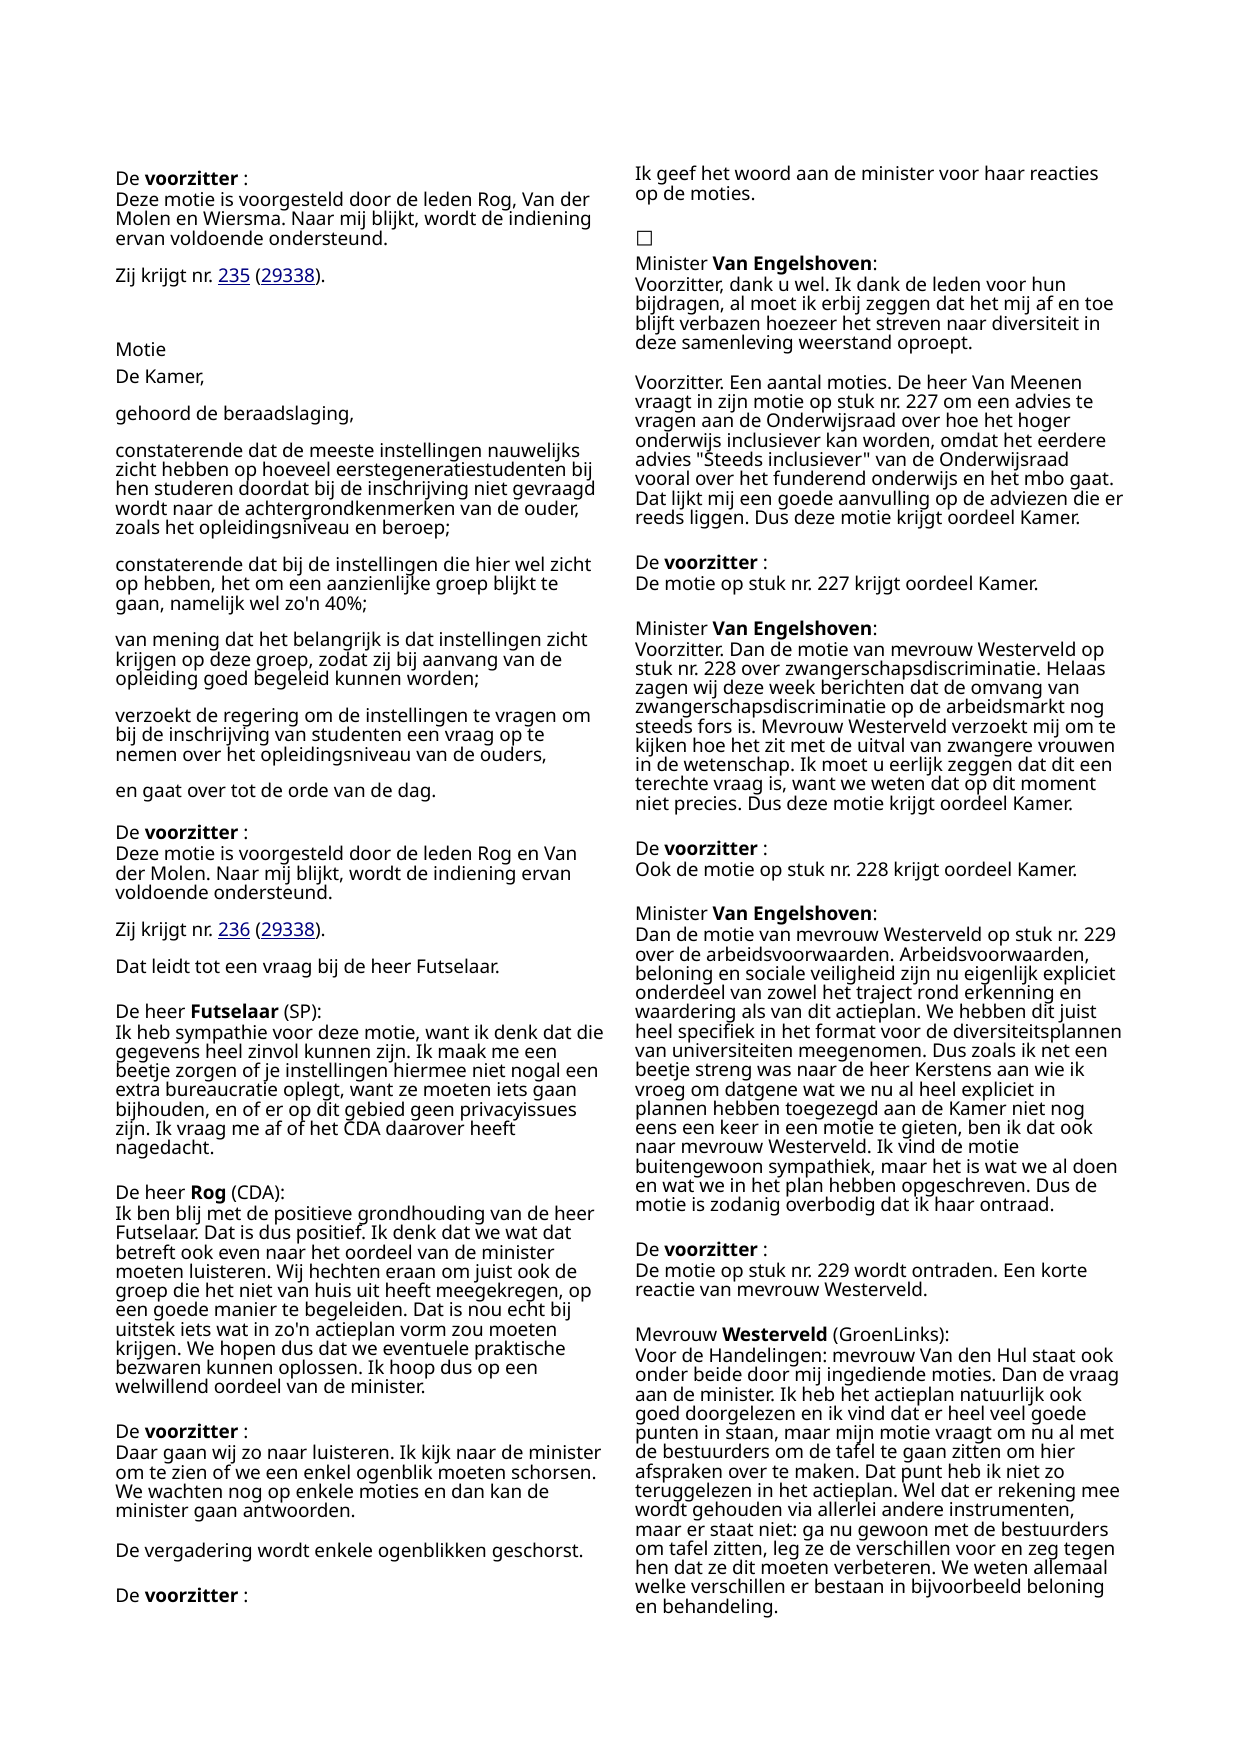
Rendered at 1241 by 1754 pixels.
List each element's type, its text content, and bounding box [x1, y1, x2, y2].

text Minister Van Engelshoven: [635, 250, 1125, 276]
text en gaat over tot de orde van de dag. [115, 782, 605, 802]
text Voor de Handelingen: mevrouw Van den Hul staat ook onder beide door mij ingediende moties. Dan de vraag aan de minister. Ik heb het actieplan natuurlijk ook goed doorgelezen en ik vind dat er heel veel goede punten in staan, maar mijn motie vraagt om nu al met de bestuurders om de tafel te gaan zitten om hier afspraken over te maken. Dat punt heb ik niet zo teruggelezen in het actieplan. Wel dat er rekening mee wordt gehouden via allerlei andere instrumenten, maar er staat niet: ga nu gewoon met de bestuurders om tafel zitten, leg ze de verschillen voor en zeg tegen hen dat ze dit moeten verbeteren. We weten allemaal welke verschillen er bestaan in bijvoorbeeld beloning en behandeling. [635, 1347, 1125, 1617]
text Deze motie is voorgesteld door de leden Rog, Van der Molen en Wiersma. Naar mij blijkt, wordt de indiening ervan voldoende ondersteund. [115, 191, 605, 249]
text De vergadering wordt enkele ogenblikken geschorst. [115, 1542, 605, 1562]
text De voorzitter : [115, 165, 605, 191]
text Ik geef het woord aan de minister voor haar reacties op de moties. [635, 165, 1125, 204]
text constaterende dat de meeste instellingen nauwelijks zicht hebben op hoeveel eerstegeneratiestudenten bij hen studeren doordat bij de inschrijving niet gevraagd wordt naar de achtergrondkenmerken van de ouder, zoals het opleidingsniveau en beroep; [115, 442, 605, 538]
text De motie op stuk nr. 227 krijgt oordeel Kamer. [635, 575, 1125, 594]
text Voorzitter. Een aantal moties. De heer Van Meenen vraagt in zijn motie op stuk nr. 227 om een advies te vragen aan de Onderwijsraad over hoe het hoger onderwijs inclusiever kan worden, omdat het eerdere advies "Steeds inclusiever" van de Onderwijsraad vooral over het funderend onderwijs en het mbo gaat. Dat lijkt mij een goede aanvulling op de adviezen die er reeds liggen. Dus deze motie krijgt oordeel Kamer. [635, 374, 1125, 528]
text De voorzitter : [635, 549, 1125, 575]
text Motie [115, 336, 605, 362]
text verzoekt de regering om de instellingen te vragen om bij de inschrijving van studenten een vraag op te nemen over het opleidingsniveau van de ouders, [115, 707, 605, 765]
text De heer Rog (CDA): [115, 1179, 605, 1205]
text gehoord de beraadslaging, [115, 405, 605, 424]
text De voorzitter : [115, 819, 605, 845]
text ⬜ [635, 225, 1125, 250]
text Ik heb sympathie voor deze motie, want ik denk dat die gegevens heel zinvol kunnen zijn. Ik maak me een beetje zorgen of je instellingen hiermee niet nogal een extra bureaucratie oplegt, want ze moeten iets gaan bijhouden, en of er op dit gebied geen privacyissues zijn. Ik vraag me af of het CDA daarover heeft nagedacht. [115, 1024, 605, 1158]
text De Kamer, [115, 368, 605, 387]
text Deze motie is voorgesteld door de leden Rog en Van der Molen. Naar mij blijkt, wordt de indiening ervan voldoende ondersteund. [115, 845, 605, 903]
text Minister Van Engelshoven: [635, 901, 1125, 926]
text De voorzitter : [635, 835, 1125, 861]
text De motie op stuk nr. 229 wordt ontraden. Een korte reactie van mevrouw Westerveld. [635, 1262, 1125, 1301]
text Daar gaan wij zo naar luisteren. Ik kijk naar de minister om te zien of we een enkel ogenblik moeten schorsen. We wachten nog op enkele moties en dan kan de minister gaan antwoorden. [115, 1444, 605, 1521]
text De voorzitter : [635, 1236, 1125, 1262]
text Minister Van Engelshoven: [635, 615, 1125, 641]
text Zij krijgt nr. 236 (29338). [115, 921, 605, 940]
text Dan de motie van mevrouw Westerveld op stuk nr. 229 over de arbeidsvoorwaarden. Arbeidsvoorwaarden, beloning en sociale veiligheid zijn nu eigenlijk expliciet onderdeel van zowel het traject rond erkenning en waardering als van dit actieplan. We hebben dit juist heel specifiek in het format voor de diversiteitsplannen van universiteiten meegenomen. Dus zoals ik net een beetje streng was naar de heer Kerstens aan wie ik vroeg om datgene wat we nu al heel expliciet in plannen hebben toegezegd aan de Kamer niet nog eens een keer in een motie te gieten, ben ik dat ook naar mevrouw Westerveld. Ik vind de motie buitengewoon sympathiek, maar het is wat we al doen en wat we in het plan hebben opgeschreven. Dus de motie is zodanig overbodig dat ik haar ontraad. [635, 926, 1125, 1215]
text Voorzitter, dank u wel. Ik dank de leden voor hun bijdragen, al moet ik erbij zeggen dat het mij af en toe blijft verbazen hoezeer het streven naar diversiteit in deze samenleving weerstand oproept. [635, 276, 1125, 353]
text De heer Futselaar (SP): [115, 998, 605, 1024]
text Ik ben blij met de positieve grondhouding van de heer Futselaar. Dat is dus positief. Ik denk dat we wat dat betreft ook even naar het oordeel van de minister moeten luisteren. Wij hechten eraan om juist ook de groep die het niet van huis uit heeft meegekregen, op een goede manier te begeleiden. Dat is nou echt bij uitstek iets wat in zo'n actieplan vorm zou moeten krijgen. We hopen dus dat we eventuele praktische bezwaren kunnen oplossen. Ik hoop dus op een welwillend oordeel van de minister. [115, 1205, 605, 1398]
text van mening dat het belangrijk is dat instellingen zicht krijgen op deze groep, zodat zij bij aanvang van de opleiding goed begeleid kunnen worden; [115, 631, 605, 689]
text Ook de motie op stuk nr. 228 krijgt oordeel Kamer. [635, 861, 1125, 880]
text De voorzitter : [115, 1582, 605, 1608]
text Mevrouw Westerveld (GroenLinks): [635, 1321, 1125, 1347]
text constaterende dat bij de instellingen die hier wel zicht op hebben, het om een aanzienlijke groep blijkt te gaan, namelijk wel zo'n 40%; [115, 556, 605, 614]
text Zij krijgt nr. 235 (29338). [115, 267, 605, 286]
text Voorzitter. Dan de motie van mevrouw Westerveld op stuk nr. 228 over zwangerschapsdiscriminatie. Helaas zagen wij deze week berichten dat de omvang van zwangerschapsdiscriminatie op de arbeidsmarkt nog steeds fors is. Mevrouw Westerveld verzoekt mij om te kijken hoe het zit met de uitval van zwangere vrouwen in de wetenschap. Ik moet u eerlijk zeggen dat dit een terechte vraag is, want we weten dat op dit moment niet precies. Dus deze motie krijgt oordeel Kamer. [635, 641, 1125, 814]
text De voorzitter : [115, 1419, 605, 1444]
text Dat leidt tot een vraag bij de heer Futselaar. [115, 958, 605, 977]
